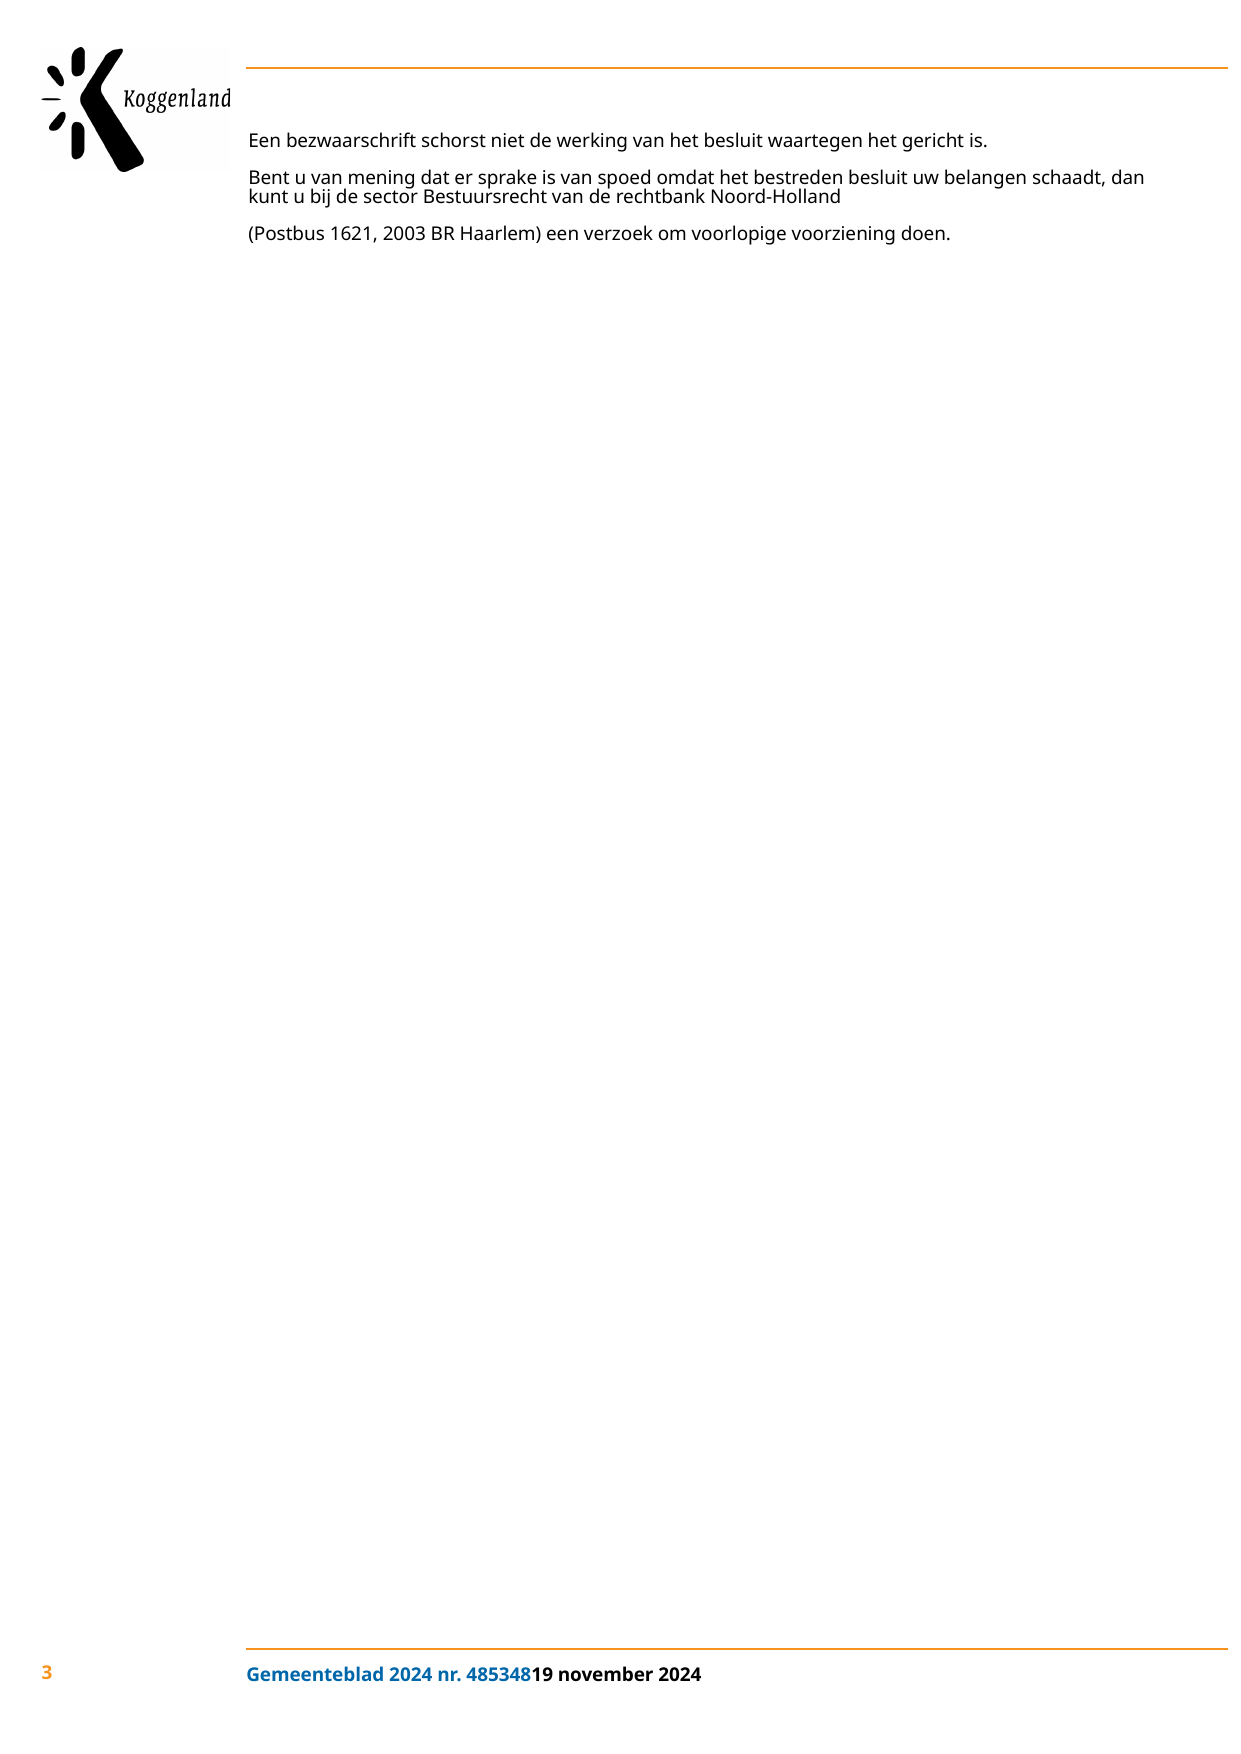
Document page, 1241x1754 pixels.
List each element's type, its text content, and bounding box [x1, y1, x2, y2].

picture [41, 47, 231, 172]
text (Postbus 1621, 2003 BR Haarlem) een verzoek om voorlopige voorziening doen. [248, 225, 1152, 244]
text Bent u van mening dat er sprake is van spoed omdat het bestreden besluit uw belangen schaadt, dan kunt u bij de sector Bestuursrecht van de rechtbank Noord-Holland [248, 169, 1152, 207]
text Een bezwaarschrift schorst niet de werking van het besluit waartegen het gericht is. [248, 132, 1152, 151]
